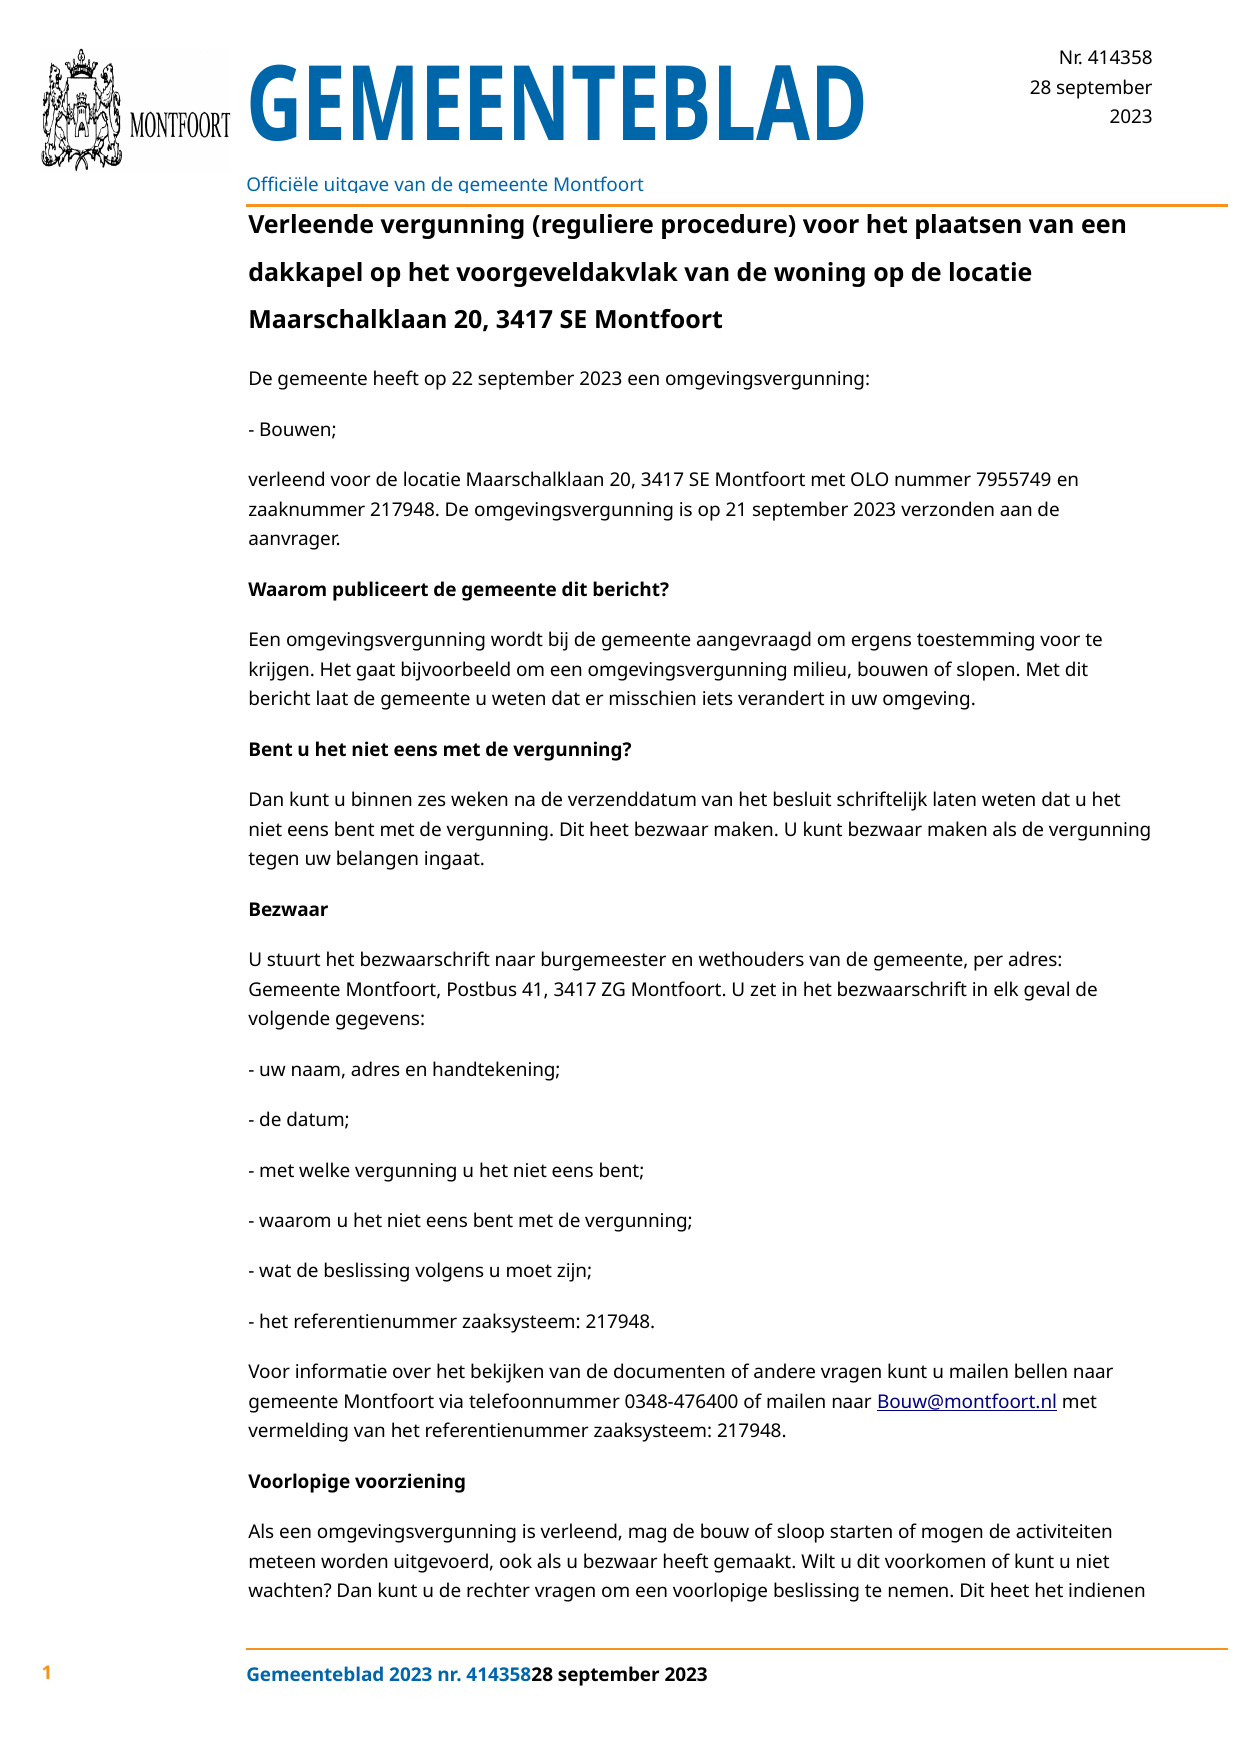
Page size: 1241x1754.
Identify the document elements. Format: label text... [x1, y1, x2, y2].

text Bezwaar [248, 896, 1152, 922]
text - Bouwen; [248, 416, 1152, 442]
text Verleende vergunning (reguliere procedure) voor het plaatsen van een dakkapel op het voorgeveldakvlak van de woning op de locatie Maarschalklaan 20, 3417 SE Montfoort [248, 207, 1152, 336]
text Een omgevingsvergunning wordt bij de gemeente aangevraagd om ergens toestemming voor te krijgen. Het gaat bijvoorbeeld om een omgevingsvergunning milieu, bouwen of slopen. Met dit bericht laat de gemeente u weten dat er misschien iets verandert in uw omgeving. [248, 626, 1152, 711]
text Bent u het niet eens met de vergunning? [248, 736, 1152, 762]
text Als een omgevingsvergunning is verleend, mag de bouw of sloop starten of mogen de activiteiten meteen worden uitgevoerd, ook als u bezwaar heeft gemaakt. Wilt u dit voorkomen of kunt u niet wachten? Dan kunt u de rechter vragen om een voorlopige beslissing te nemen. Dit heet het indienen [248, 1518, 1152, 1603]
text - uw naam, adres en handtekening; [248, 1056, 1152, 1082]
text - het referentienummer zaaksysteem: 217948. [248, 1308, 1152, 1334]
text Voorlopige voorziening [248, 1468, 1152, 1494]
text Voor informatie over het bekijken van de documenten of andere vragen kunt u mailen bellen naar gemeente Montfoort via telefoonnummer 0348-476400 of mailen naar Bouw@montfoort.nl met vermelding van het referentienummer zaaksysteem: 217948. [248, 1358, 1152, 1443]
picture [41, 47, 231, 172]
text - wat de beslissing volgens u moet zijn; [248, 1258, 1152, 1283]
text Waarom publiceert de gemeente dit bericht? [248, 576, 1152, 602]
text Dan kunt u binnen zes weken na de verzenddatum van het besluit schriftelijk laten weten dat u het niet eens bent met de vergunning. Dit heet bezwaar maken. U kunt bezwaar maken als de vergunning tegen uw belangen ingaat. [248, 786, 1152, 871]
text - de datum; [248, 1106, 1152, 1132]
text - met welke vergunning u het niet eens bent; [248, 1157, 1152, 1182]
text verleend voor de locatie Maarschalklaan 20, 3417 SE Montfoort met OLO nummer 7955749 en zaaknummer 217948. De omgevingsvergunning is op 21 september 2023 verzonden aan de aanvrager. [248, 466, 1152, 551]
text - waarom u het niet eens bent met de vergunning; [248, 1207, 1152, 1233]
text De gemeente heeft op 22 september 2023 een omgevingsvergunning: [248, 366, 1152, 391]
text U stuurt het bezwaarschrift naar burgemeester en wethouders van de gemeente, per adres: Gemeente Montfoort, Postbus 41, 3417 ZG Montfoort. U zet in het bezwaarschrift in elk geval de volgende gegevens: [248, 946, 1152, 1031]
